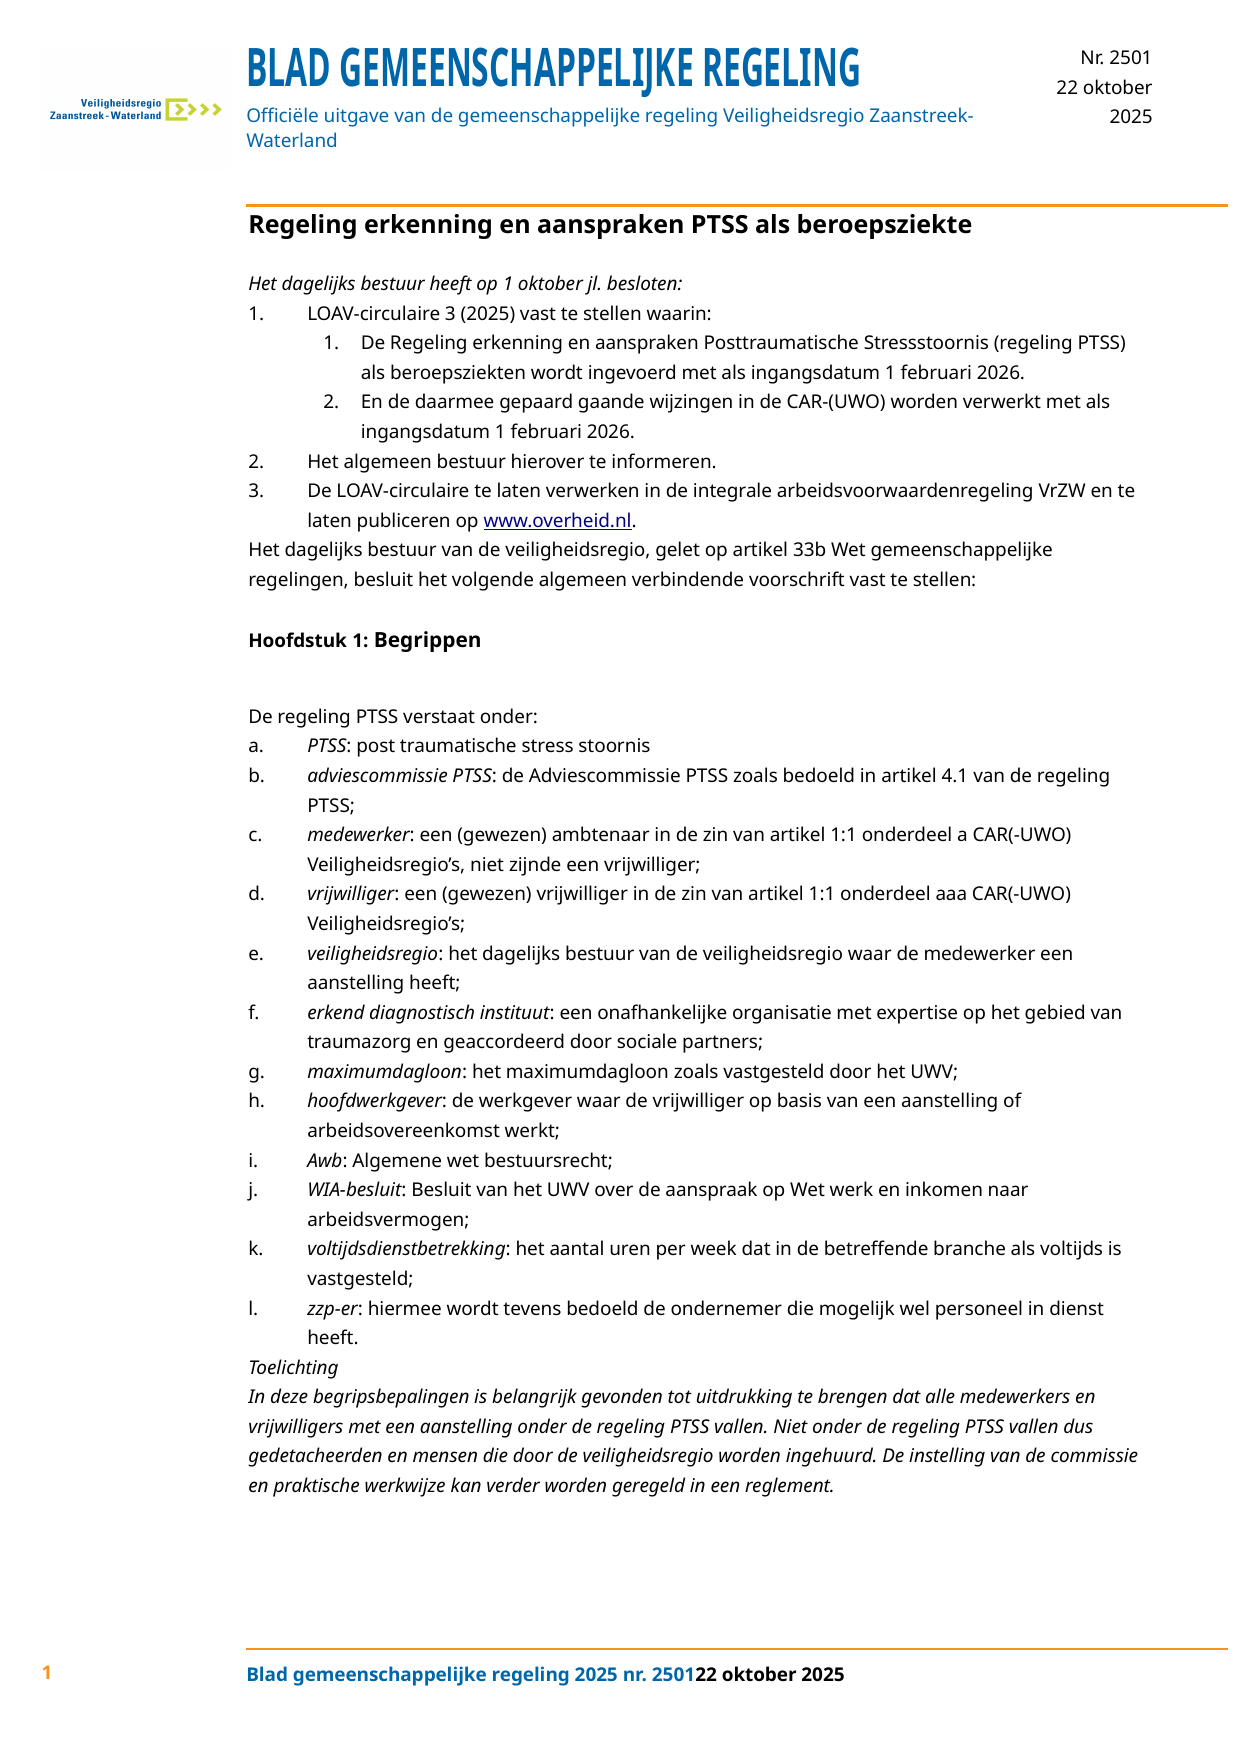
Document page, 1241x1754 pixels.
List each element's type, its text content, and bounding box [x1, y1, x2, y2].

list adviescommissie PTSS: de Adviescommissie PTSS zoals bedoeld in artikel 4.1 van de regeling PTSS; [248, 762, 1152, 817]
list PTSS: post traumatische stress stoornis [248, 733, 1152, 758]
text De regeling PTSS verstaat onder: [248, 703, 1152, 729]
list erkend diagnostisch instituut: een onafhankelijke organisatie met expertise op het gebied van traumazorg en geaccordeerd door sociale partners; [248, 999, 1152, 1054]
list De LOAV-circulaire te laten verwerken in de integrale arbeidsvoorwaardenregeling VrZW en te laten publiceren op www.overheid.nl. [248, 477, 1152, 533]
text Het dagelijks bestuur heeft op 1 oktober jl. besloten: [248, 270, 1152, 296]
list vrijwilliger: een (gewezen) vrijwilliger in de zin van artikel 1:1 onderdeel aaa CAR(-UWO) Veiligheidsregio’s; [248, 881, 1152, 936]
list De Regeling erkenning en aanspraken Posttraumatische Stressstoornis (regeling PTSS) als beroepsziekten wordt ingevoerd met als ingangsdatum 1 februari 2026. [323, 329, 1152, 385]
list maximumdagloon: het maximumdagloon zoals vastgesteld door het UWV; [248, 1058, 1152, 1084]
text Toelichting [248, 1354, 1152, 1379]
list voltijdsdienstbetrekking: het aantal uren per week dat in de betreffende branche als voltijds is vastgesteld; [248, 1236, 1152, 1291]
list LOAV-circulaire 3 (2025) vast te stellen waarin: [248, 300, 1152, 326]
list En de daarmee gepaard gaande wijzingen in de CAR-(UWO) worden verwerkt met als ingangsdatum 1 februari 2026. [323, 389, 1152, 444]
list medewerker: een (gewezen) ambtenaar in de zin van artikel 1:1 onderdeel a CAR(-UWO) Veiligheidsregio’s, niet zijnde een vrijwilliger; [248, 821, 1152, 877]
text Het dagelijks bestuur van de veiligheidsregio, gelet op artikel 33b Wet gemeenschappelijke regelingen, besluit het volgende algemeen verbindende voorschrift vast te stellen: [248, 537, 1152, 592]
picture [41, 47, 231, 172]
text In deze begripsbepalingen is belangrijk gevonden tot uitdrukking te brengen dat alle medewerkers en vrijwilligers met een aanstelling onder de regeling PTSS vallen. Niet onder de regeling PTSS vallen dus gedetacheerden en mensen die door de veiligheidsregio worden ingehuurd. De instelling van de commissie en praktische werkwijze kan verder worden geregeld in een reglement. [248, 1383, 1152, 1498]
list Het algemeen bestuur hierover te informeren. [248, 448, 1152, 473]
list Awb: Algemene wet bestuursrecht; [248, 1147, 1152, 1172]
text Regeling erkenning en aanspraken PTSS als beroepsziekte [248, 207, 1152, 241]
text Hoofdstuk 1: Begrippen [248, 625, 1152, 654]
list WIA-besluit: Besluit van het UWV over de aanspraak op Wet werk en inkomen naar arbeidsvermogen; [248, 1176, 1152, 1232]
list veiligheidsregio: het dagelijks bestuur van de veiligheidsregio waar de medewerker een aanstelling heeft; [248, 940, 1152, 995]
list hoofdwerkgever: de werkgever waar de vrijwilliger op basis van een aanstelling of arbeidsovereenkomst werkt; [248, 1088, 1152, 1143]
list zzp-er: hiermee wordt tevens bedoeld de ondernemer die mogelijk wel personeel in dienst heeft. [248, 1295, 1152, 1350]
